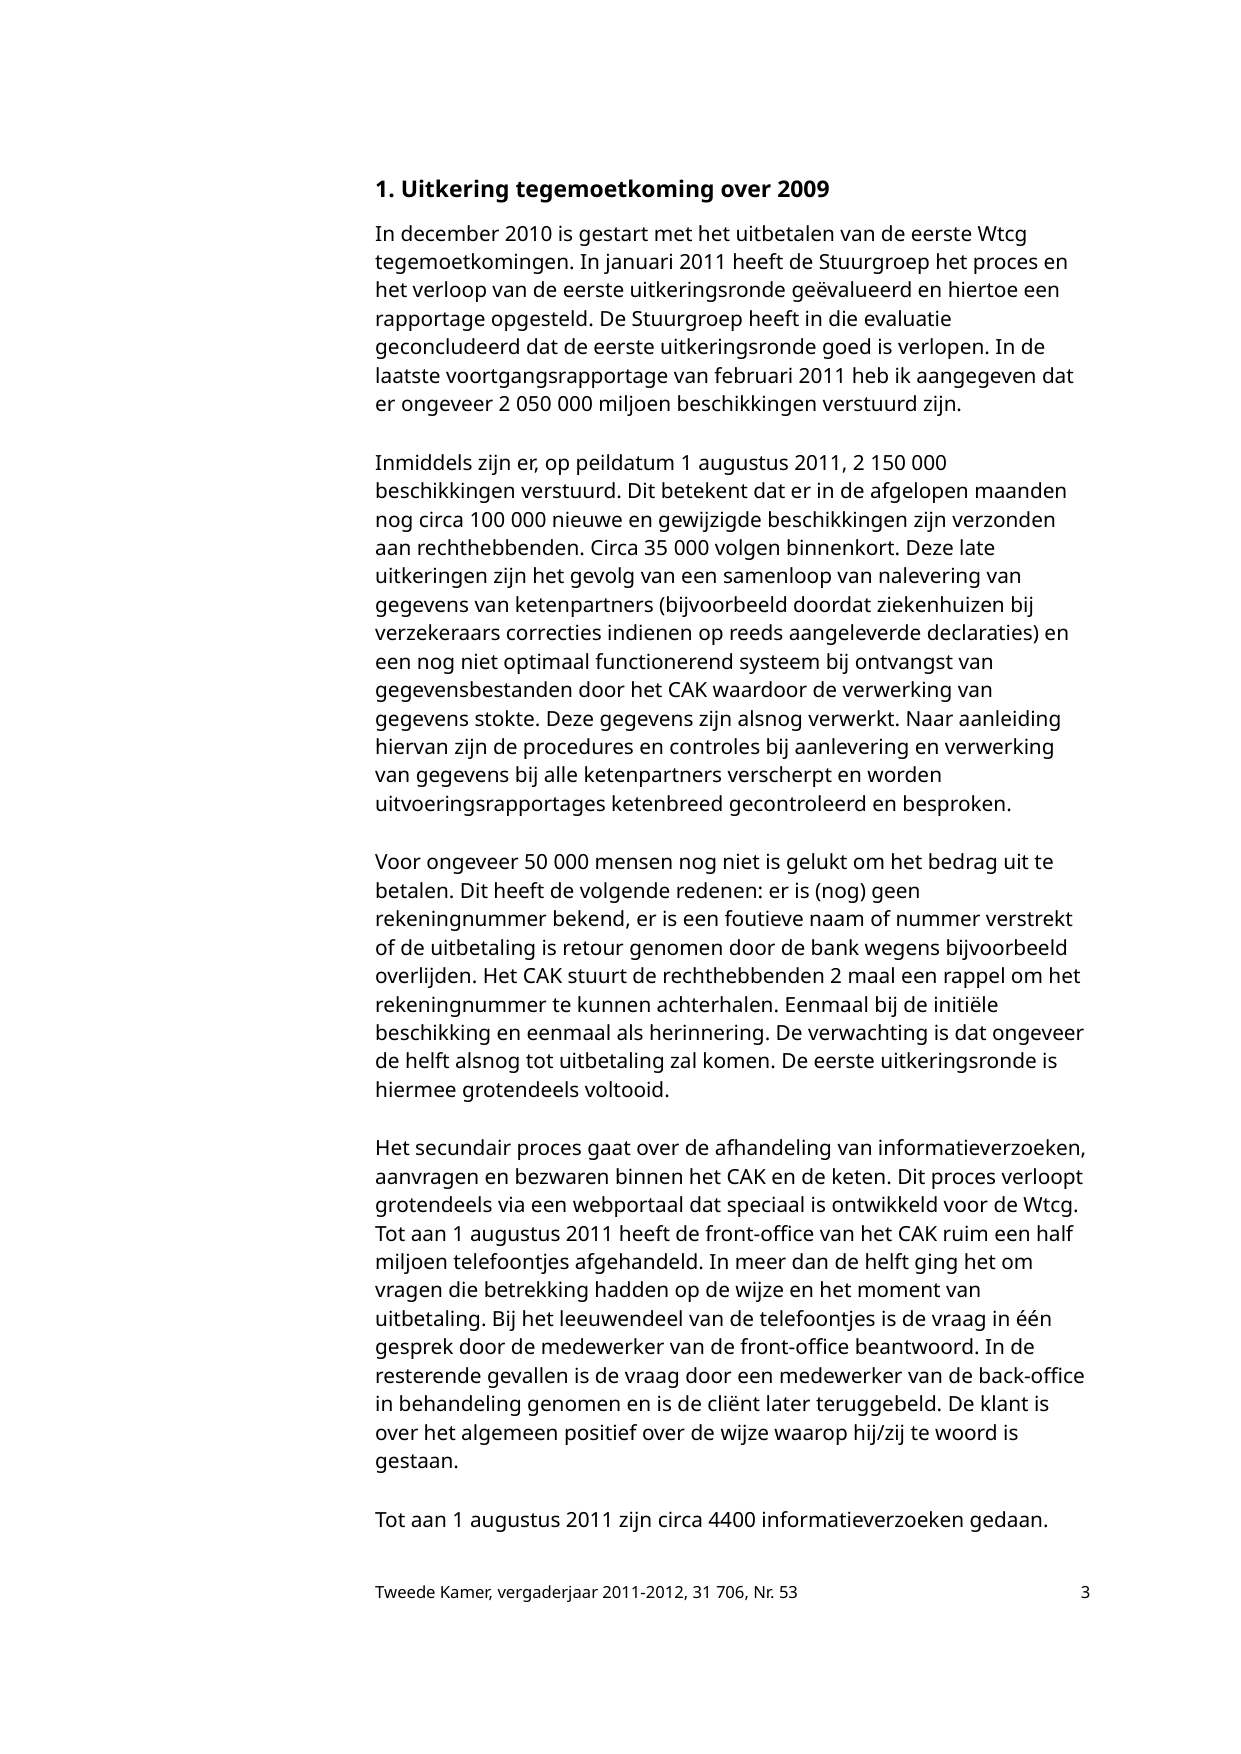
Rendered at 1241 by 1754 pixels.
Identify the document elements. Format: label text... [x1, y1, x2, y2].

text In december 2010 is gestart met het uitbetalen van de eerste Wtcg tegemoetkomingen. In januari 2011 heeft de Stuurgroep het proces en het verloop van de eerste uitkeringsronde geëvalueerd en hiertoe een rapportage opgesteld. De Stuurgroep heeft in die evaluatie geconcludeerd dat de eerste uitkeringsronde goed is verlopen. In de laatste voortgangsrapportage van februari 2011 heb ik aangegeven dat er ongeveer 2 050 000 miljoen beschikkingen verstuurd zijn. [375, 219, 1090, 418]
text Tot aan 1 augustus 2011 zijn circa 4400 informatieverzoeken gedaan. [375, 1505, 1090, 1533]
text Inmiddels zijn er, op peildatum 1 augustus 2011, 2 150 000 beschikkingen verstuurd. Dit betekent dat er in de afgelopen maanden nog circa 100 000 nieuwe en gewijzigde beschikkingen zijn verzonden aan rechthebbenden. Circa 35 000 volgen binnenkort. Deze late uitkeringen zijn het gevolg van een samenloop van nalevering van gegevens van ketenpartners (bijvoorbeeld doordat ziekenhuizen bij verzekeraars correcties indienen op reeds aangeleverde declaraties) en een nog niet optimaal functionerend systeem bij ontvangst van gegevensbestanden door het CAK waardoor de verwerking van gegevens stokte. Deze gegevens zijn alsnog verwerkt. Naar aanleiding hiervan zijn de procedures en controles bij aanlevering en verwerking van gegevens bij alle ketenpartners verscherpt en worden uitvoeringsrapportages ketenbreed gecontroleerd en besproken. [375, 448, 1090, 817]
subtitle 1. Uitkering tegemoetkoming over 2009 [375, 172, 1090, 204]
text Het secundair proces gaat over de afhandeling van informatieverzoeken, aanvragen en bezwaren binnen het CAK en de keten. Dit proces verloopt grotendeels via een webportaal dat speciaal is ontwikkeld voor de Wtcg. Tot aan 1 augustus 2011 heeft de front-office van het CAK ruim een half miljoen telefoontjes afgehandeld. In meer dan de helft ging het om vragen die betrekking hadden op de wijze en het moment van uitbetaling. Bij het leeuwendeel van de telefoontjes is de vraag in één gesprek door de medewerker van de front-office beantwoord. In de resterende gevallen is de vraag door een medewerker van de back-office in behandeling genomen en is de cliënt later teruggebeld. De klant is over het algemeen positief over de wijze waarop hij/zij te woord is gestaan. [375, 1133, 1090, 1475]
text Voor ongeveer 50 000 mensen nog niet is gelukt om het bedrag uit te betalen. Dit heeft de volgende redenen: er is (nog) geen rekeningnummer bekend, er is een foutieve naam of nummer verstrekt of de uitbetaling is retour genomen door de bank wegens bijvoorbeeld overlijden. Het CAK stuurt de rechthebbenden 2 maal een rappel om het rekeningnummer te kunnen achterhalen. Eenmaal bij de initiële beschikking en eenmaal als herinnering. De verwachting is dat ongeveer de helft alsnog tot uitbetaling zal komen. De eerste uitkeringsronde is hiermee grotendeels voltooid. [375, 847, 1090, 1103]
